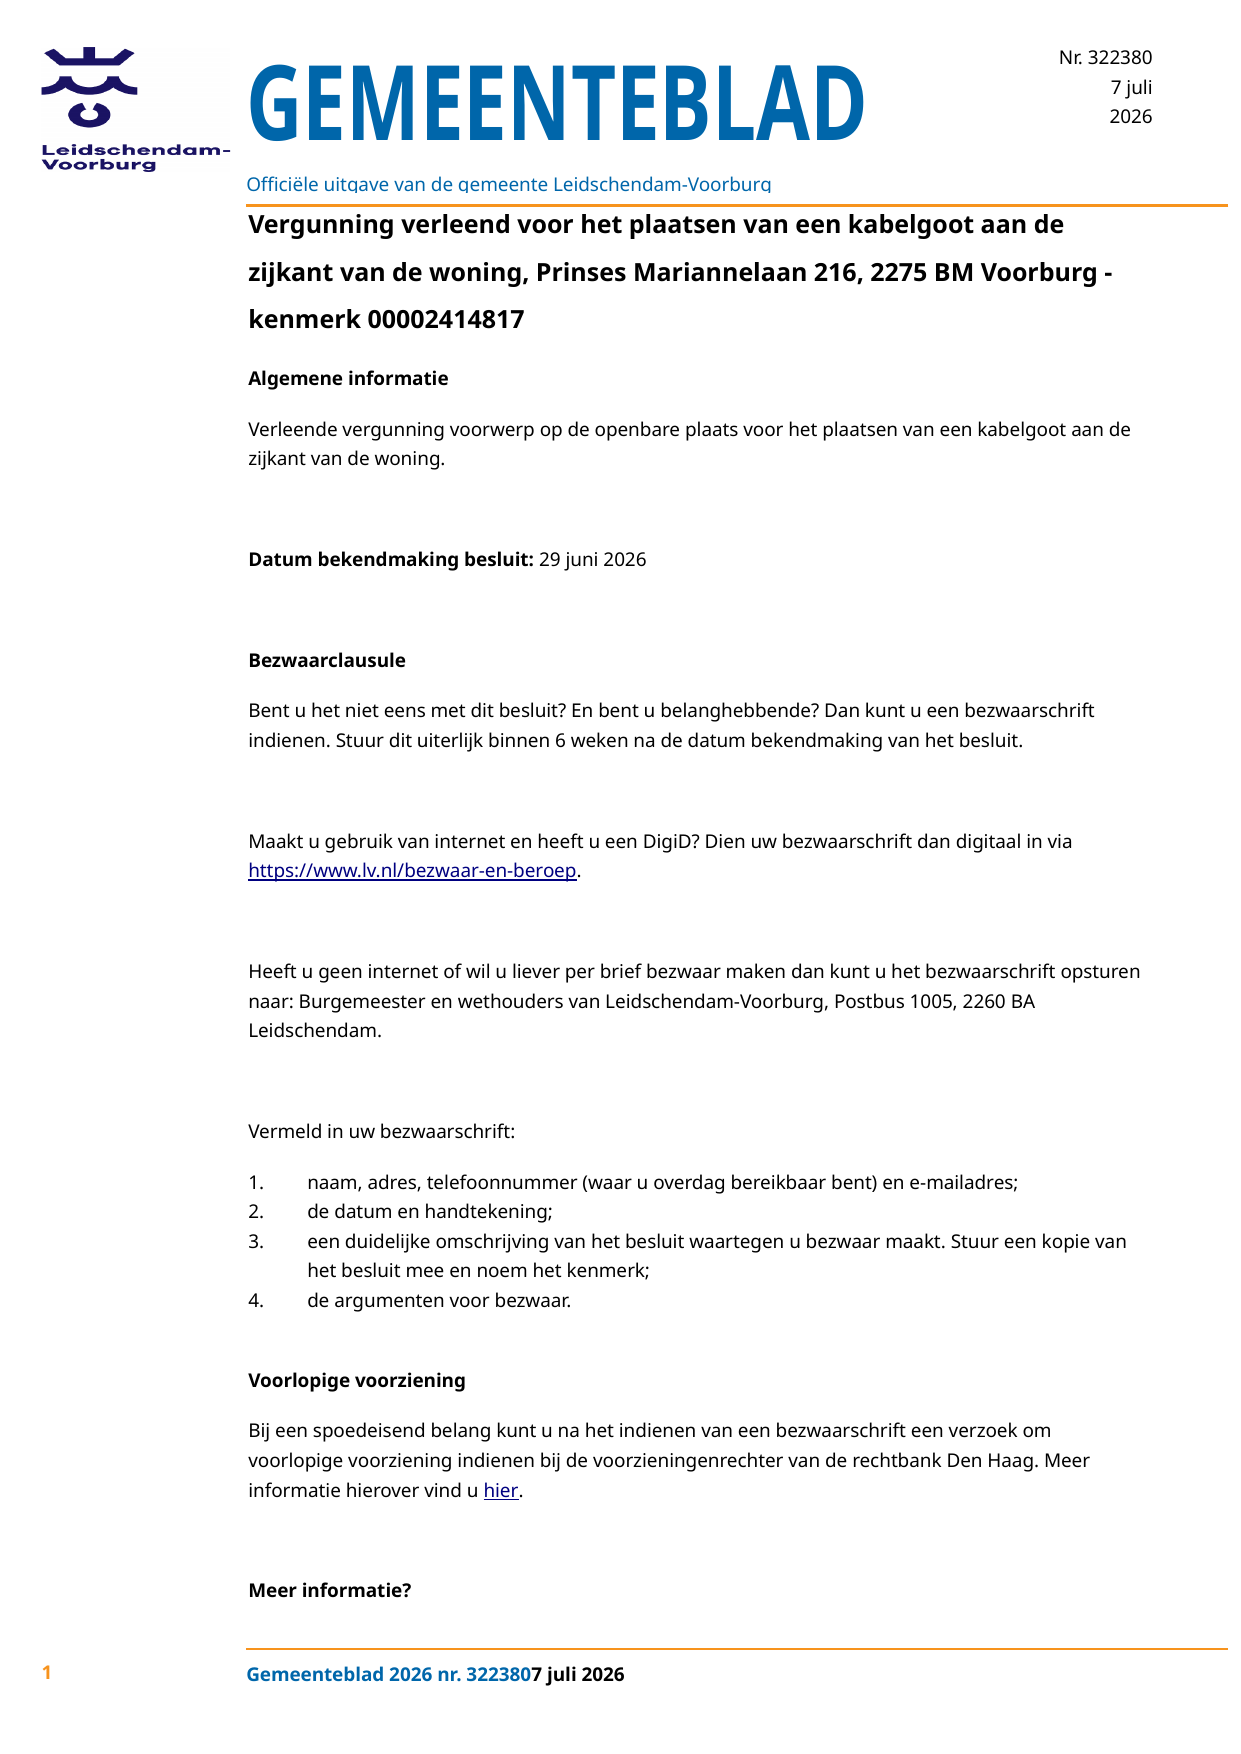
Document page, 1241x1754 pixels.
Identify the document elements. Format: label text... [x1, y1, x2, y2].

text Bij een spoedeisend belang kunt u na het indienen van een bezwaarschrift een verzoek om voorlopige voorziening indienen bij de voorzieningenrechter van de rechtbank Den Haag. Meer informatie hierover vind u hier. [248, 1418, 1152, 1502]
list een duidelijke omschrijving van het besluit waartegen u bezwaar maakt. Stuur een kopie van het besluit mee en noem het kenmerk; [248, 1228, 1152, 1283]
list de argumenten voor bezwaar. [248, 1287, 1152, 1313]
text Bent u het niet eens met dit besluit? En bent u belanghebbende? Dan kunt u een bezwaarschrift indienen. Stuur dit uiterlijk binnen 6 weken na de datum bekendmaking van het besluit. [248, 698, 1152, 753]
picture [41, 47, 231, 172]
text Voorlopige voorziening [248, 1367, 1152, 1393]
text Bezwaarclausule [248, 647, 1152, 673]
list naam, adres, telefoonnummer (waar u overdag bereikbaar bent) en e-mailadres; [248, 1169, 1152, 1194]
text Algemene informatie [248, 366, 1152, 391]
text Maakt u gebruik van internet en heeft u een DigiD? Dien uw bezwaarschrift dan digitaal in via https://www.lv.nl/bezwaar-en-beroep. [248, 828, 1152, 883]
text Heeft u geen internet of wil u liever per brief bezwaar maken dan kunt u het bezwaarschrift opsturen naar: Burgemeester en wethouders van Leidschendam-Voorburg, Postbus 1005, 2260 BA Leidschendam. [248, 958, 1152, 1043]
text Meer informatie? [248, 1578, 1152, 1603]
text Datum bekendmaking besluit: 29 juni 2026 [248, 546, 1152, 572]
text Vermeld in uw bezwaarschrift: [248, 1118, 1152, 1144]
text Vergunning verleend voor het plaatsen van een kabelgoot aan de zijkant van de woning, Prinses Mariannelaan 216, 2275 BM Voorburg - kenmerk 00002414817 [248, 207, 1152, 336]
list de datum en handtekening; [248, 1198, 1152, 1224]
text Verleende vergunning voorwerp op de openbare plaats voor het plaatsen van een kabelgoot aan de zijkant van de woning. [248, 416, 1152, 471]
